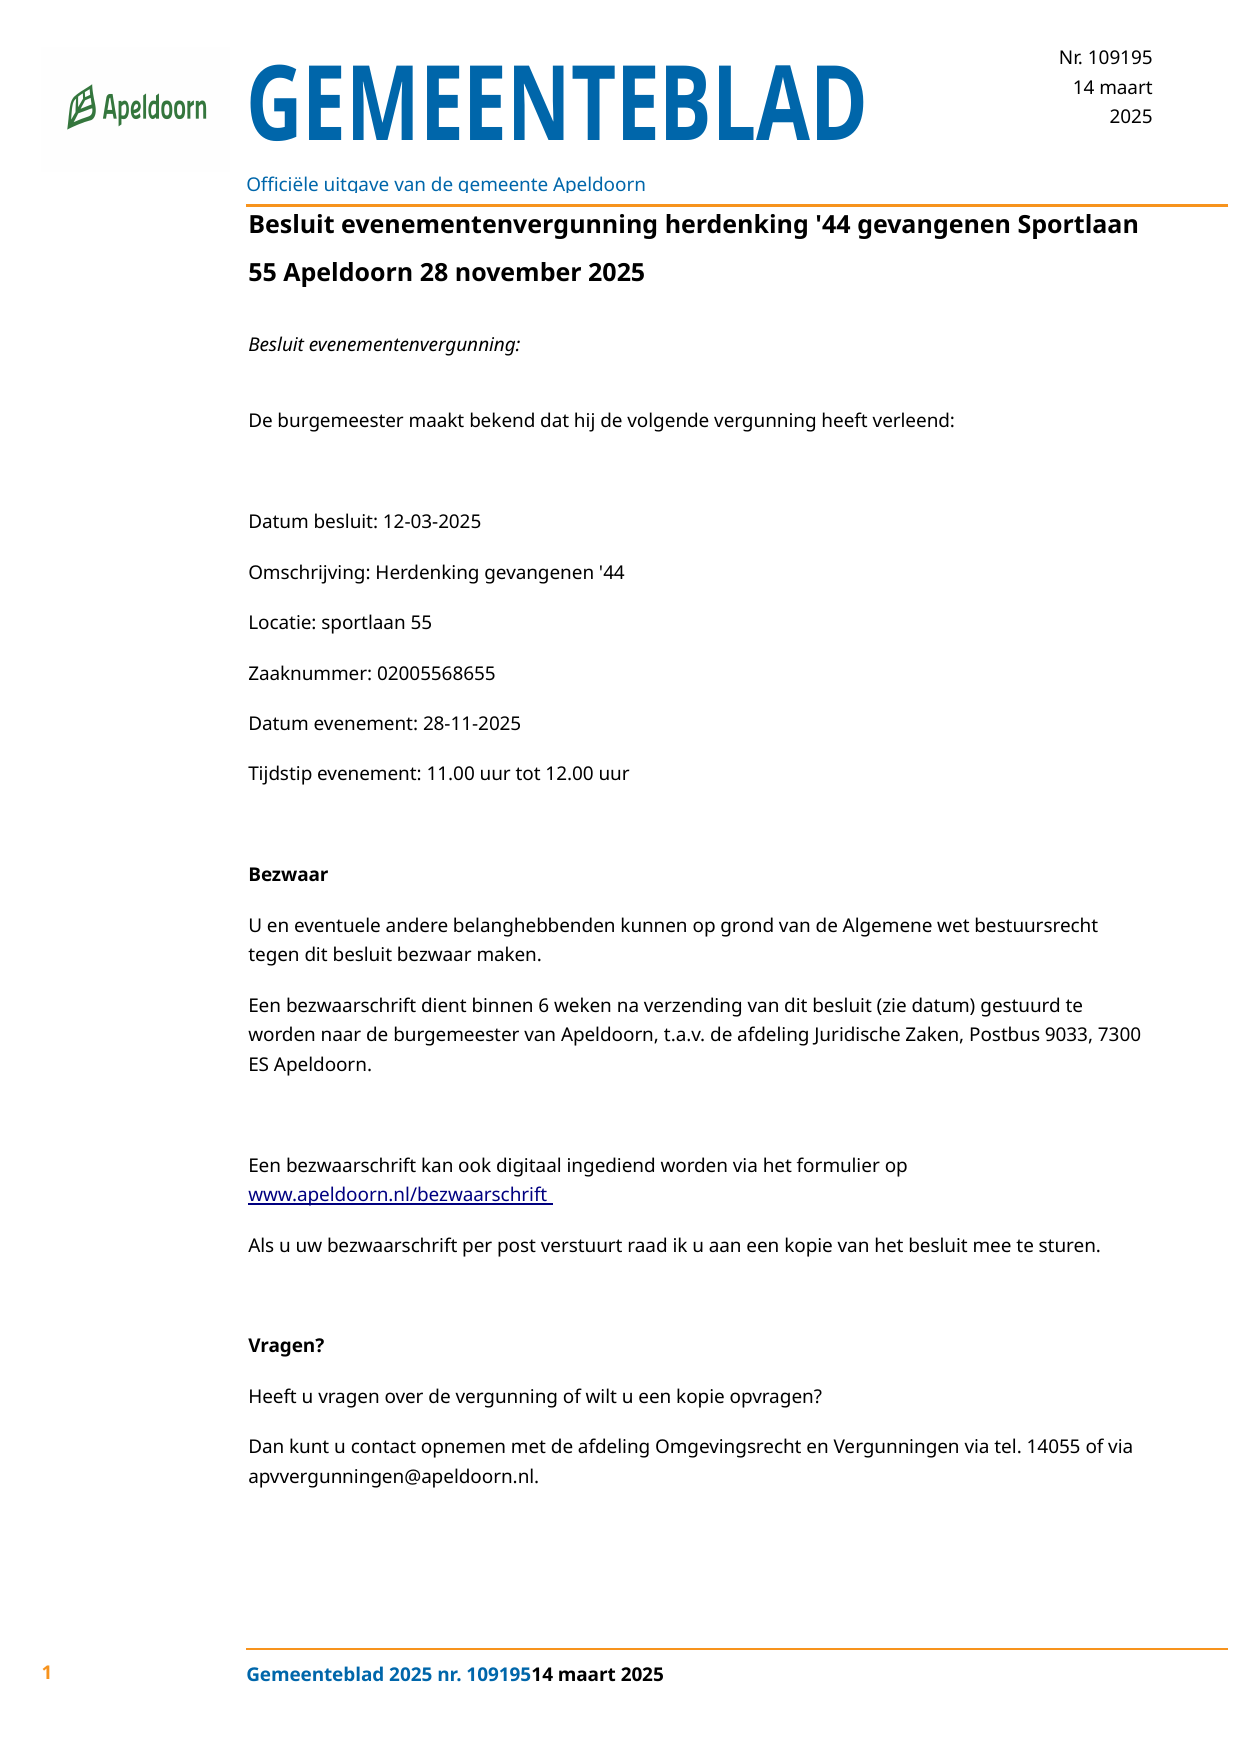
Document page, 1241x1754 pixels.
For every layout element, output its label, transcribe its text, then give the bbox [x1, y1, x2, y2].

text U en eventuele andere belanghebbenden kunnen op grond van de Algemene wet bestuursrecht tegen dit besluit bezwaar maken. [248, 912, 1152, 967]
text Locatie: sportlaan 55 [248, 609, 1152, 635]
text Bezwaar [248, 861, 1152, 887]
text Omschrijving: Herdenking gevangenen '44 [248, 559, 1152, 584]
text Vragen? [248, 1333, 1152, 1358]
text Tijdstip evenement: 11.00 uur tot 12.00 uur [248, 761, 1152, 786]
text Een bezwaarschrift dient binnen 6 weken na verzending van dit besluit (zie datum) gestuurd te worden naar de burgemeester van Apeldoorn, t.a.v. de afdeling Juridische Zaken, Postbus 9033, 7300 ES Apeldoorn. [248, 992, 1152, 1077]
text Heeft u vragen over de vergunning of wilt u een kopie opvragen? [248, 1383, 1152, 1409]
text Besluit evenementenvergunning: [248, 331, 1152, 357]
text Een bezwaarschrift kan ook digitaal ingediend worden via het formulier op www.apeldoorn.nl/bezwaarschrift [248, 1152, 1152, 1207]
text Dan kunt u contact opnemen met de afdeling Omgevingsrecht en Vergunningen via tel. 14055 of via apvvergunningen@apeldoorn.nl. [248, 1433, 1152, 1489]
text Als u uw bezwaarschrift per post verstuurt raad ik u aan een kopie van het besluit mee te sturen. [248, 1232, 1152, 1257]
text De burgemeester maakt bekend dat hij de volgende vergunning heeft verleend: [248, 408, 1152, 433]
text Besluit evenementenvergunning herdenking '44 gevangenen Sportlaan 55 Apeldoorn 28 november 2025 [248, 207, 1152, 288]
picture [41, 47, 231, 172]
text Zaaknummer: 02005568655 [248, 660, 1152, 685]
text Datum besluit: 12-03-2025 [248, 508, 1152, 534]
text Datum evenement: 28-11-2025 [248, 710, 1152, 736]
